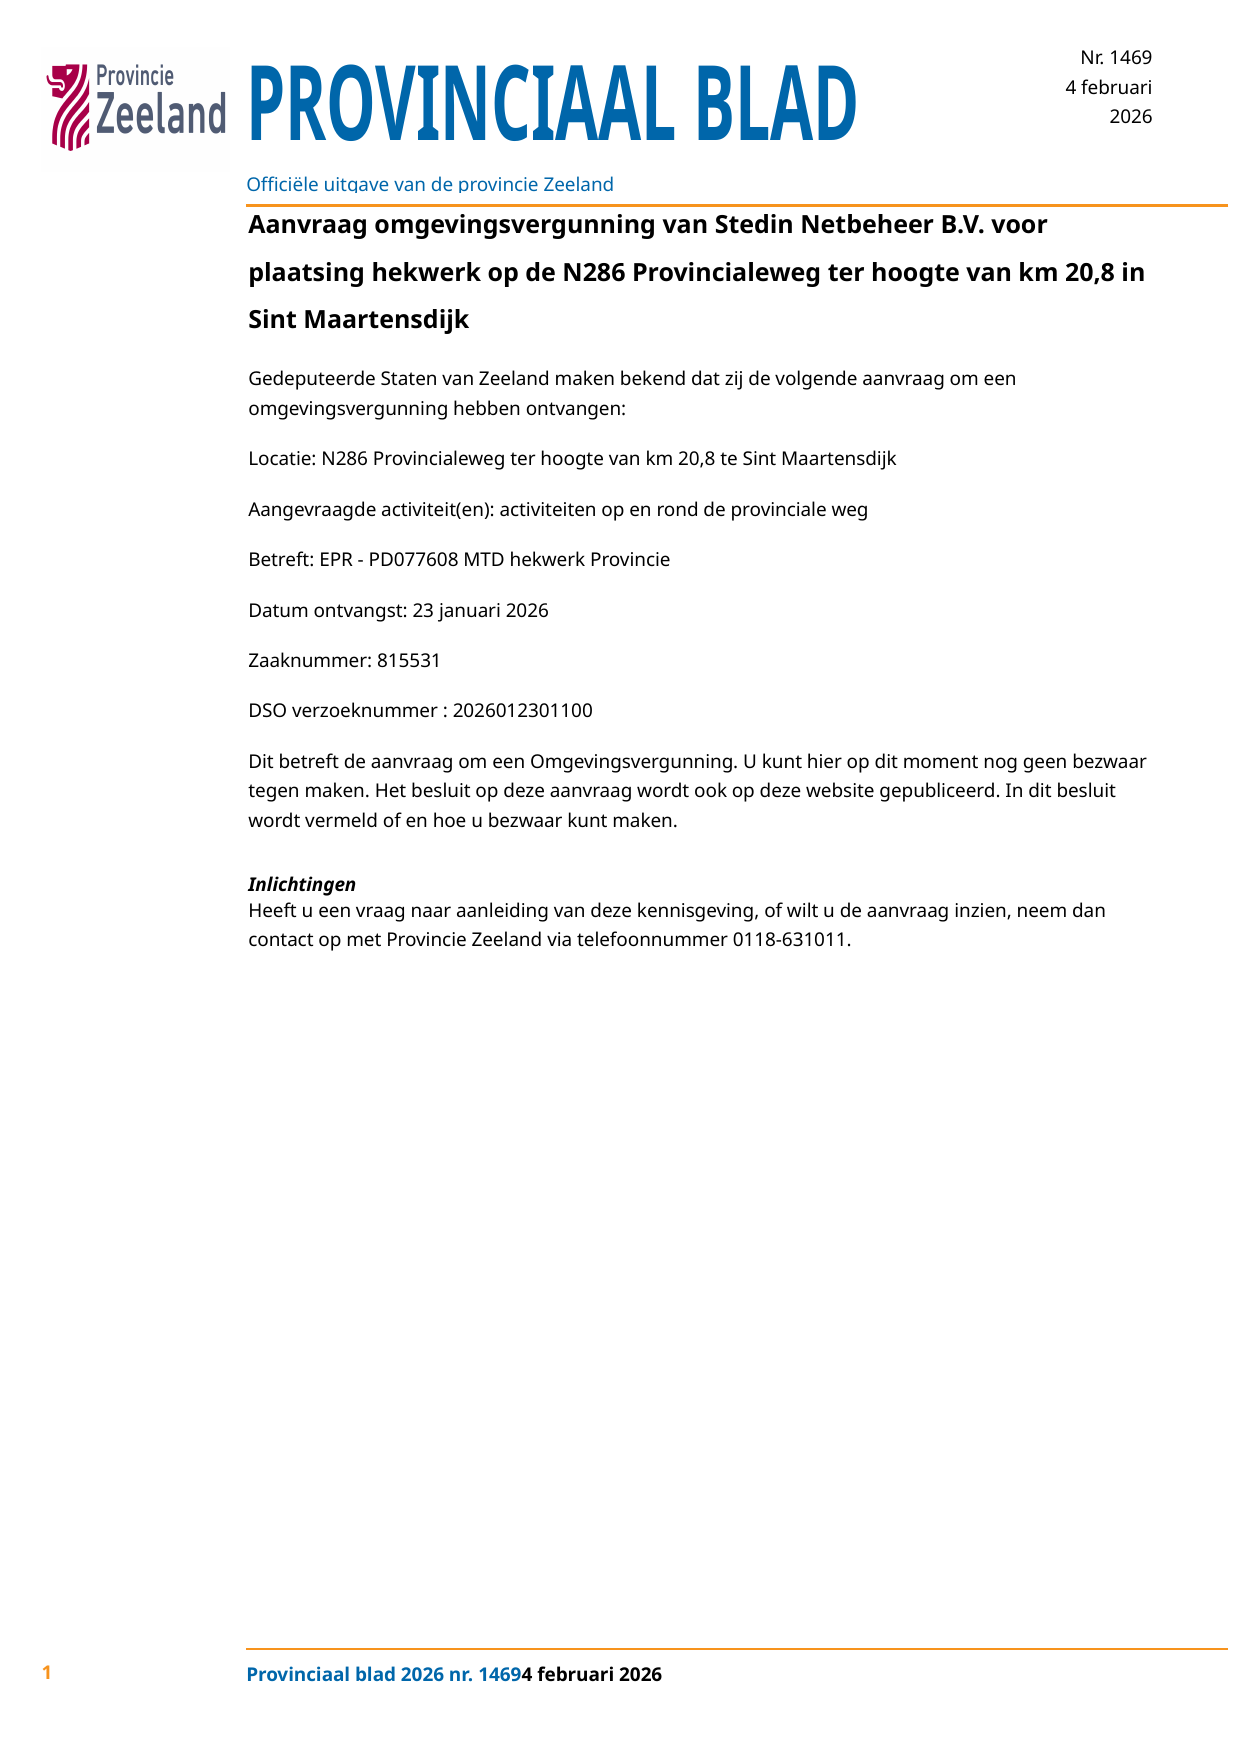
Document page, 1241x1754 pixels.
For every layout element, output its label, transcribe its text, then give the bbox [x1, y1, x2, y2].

text Zaaknummer: 815531 [248, 647, 1152, 673]
text Inlichtingen [248, 871, 1152, 897]
text DSO verzoeknummer : 2026012301100 [248, 698, 1152, 723]
text Heeft u een vraag naar aanleiding van deze kennisgeving, of wilt u de aanvraag inzien, neem dan contact op met Provincie Zeeland via telefoonnummer 0118-631011. [248, 897, 1152, 952]
text Gedeputeerde Staten van Zeeland maken bekend dat zij de volgende aanvraag om een omgevingsvergunning hebben ontvangen: [248, 366, 1152, 421]
text Aanvraag omgevingsvergunning van Stedin Netbeheer B.V. voor plaatsing hekwerk op de N286 Provincialeweg ter hoogte van km 20,8 in Sint Maartensdijk [248, 207, 1152, 336]
text Datum ontvangst: 23 januari 2026 [248, 597, 1152, 622]
text Dit betreft de aanvraag om een Omgevingsvergunning. U kunt hier op dit moment nog geen bezwaar tegen maken. Het besluit op deze aanvraag wordt ook op deze website gepubliceerd. In dit besluit wordt vermeld of en hoe u bezwaar kunt maken. [248, 748, 1152, 833]
text Betreft: EPR - PD077608 MTD hekwerk Provincie [248, 546, 1152, 572]
text Aangevraagde activiteit(en): activiteiten op en rond de provinciale weg [248, 496, 1152, 522]
text Locatie: N286 Provincialeweg ter hoogte van km 20,8 te Sint Maartensdijk [248, 446, 1152, 471]
picture [41, 47, 231, 172]
